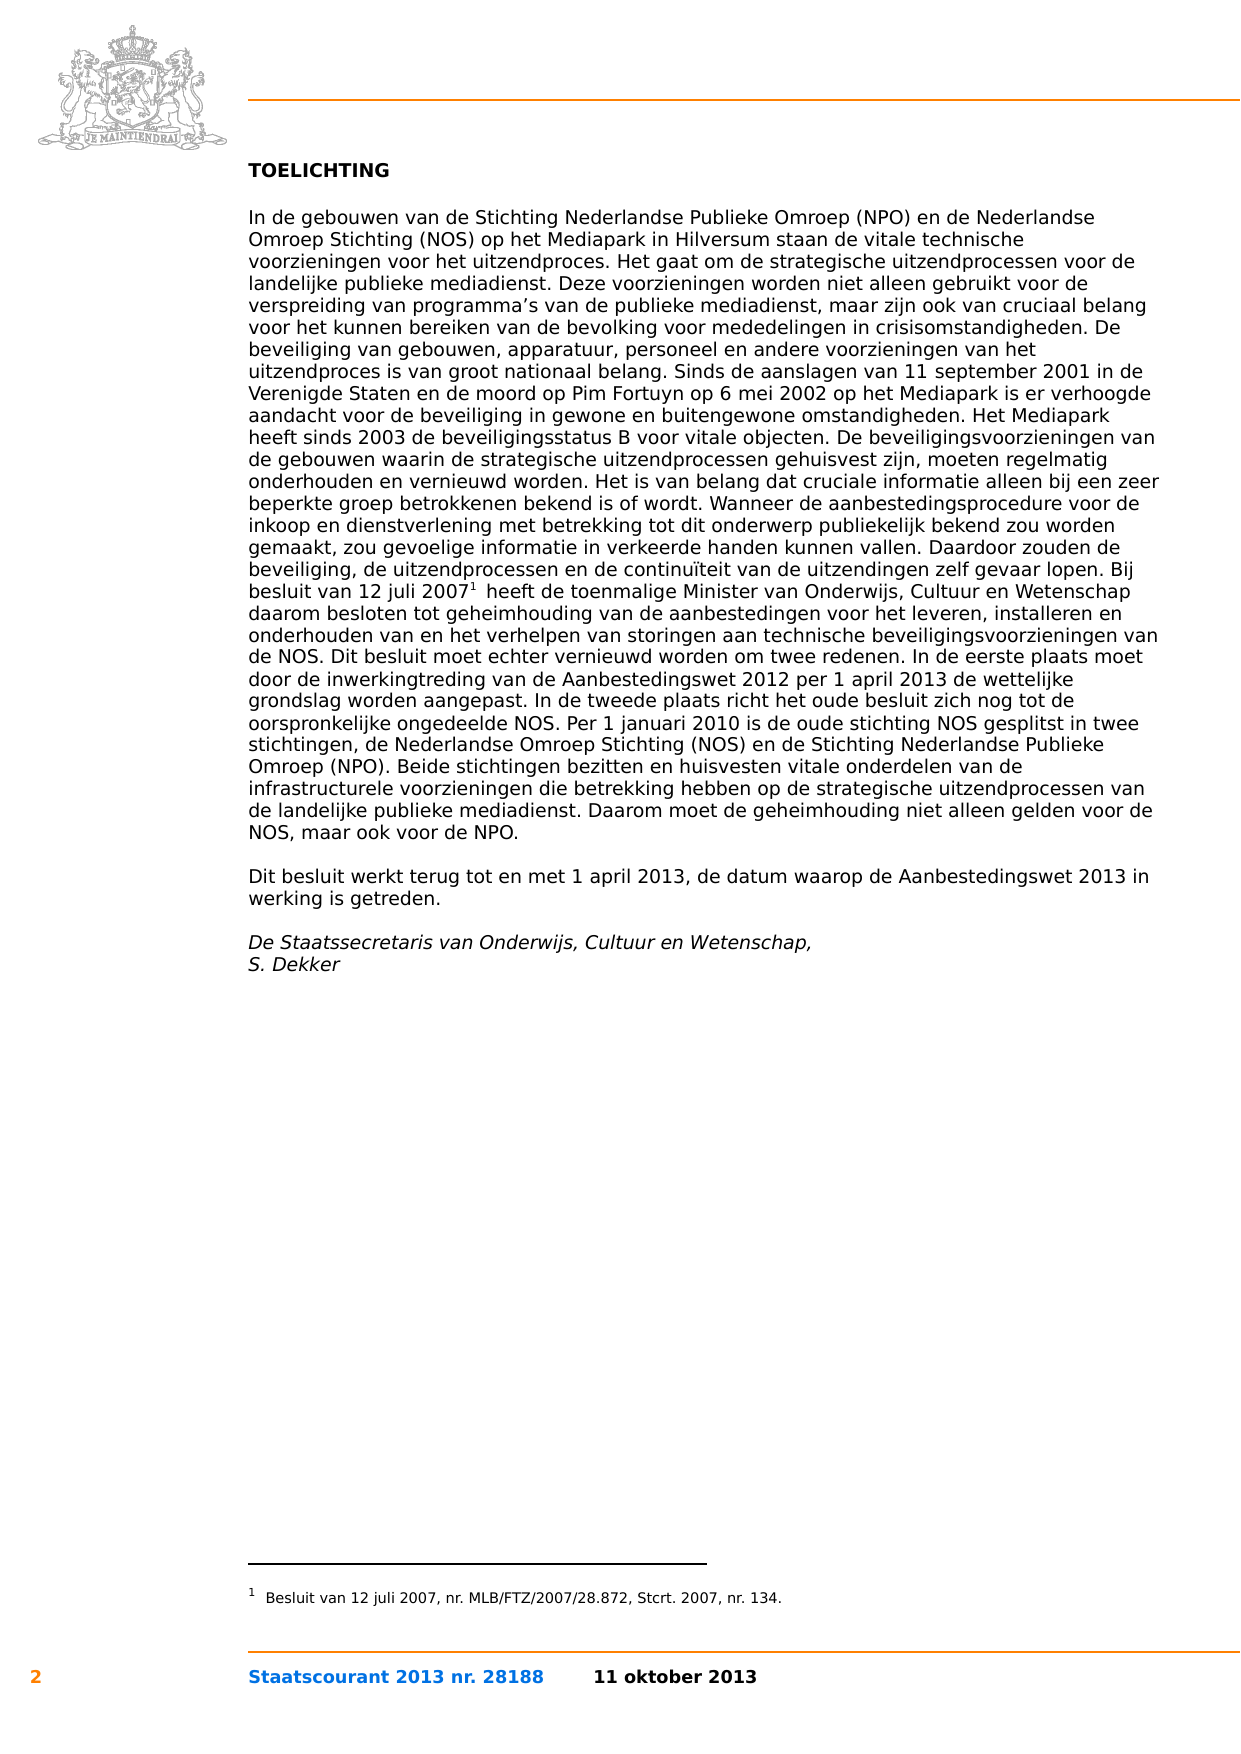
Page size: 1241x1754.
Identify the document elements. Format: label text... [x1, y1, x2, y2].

picture [38, 25, 227, 150]
text De Staatssecretaris van Onderwijs, Cultuur en Wetenschap, S. Dekker [248, 932, 1163, 976]
text Besluit van 12 juli 2007, nr. MLB/FTZ/2007/28.872, Stcrt. 2007, nr. 134. [248, 1586, 1163, 1608]
text In de gebouwen van de Stichting Nederlandse Publieke Omroep (NPO) en de Nederlandse Omroep Stichting (NOS) op het Mediapark in Hilversum staan de vitale technische voorzieningen voor het uitzendproces. Het gaat om de strategische uitzendprocessen voor de landelijke publieke mediadienst. Deze voorzieningen worden niet alleen gebruikt voor de verspreiding van programma’s van de publieke mediadienst, maar zijn ook van cruciaal belang voor het kunnen bereiken van de bevolking voor mededelingen in crisisomstandigheden. De beveiliging van gebouwen, apparatuur, personeel en andere voorzieningen van het uitzendproces is van groot nationaal belang. Sinds de aanslagen van 11 september 2001 in de Verenigde Staten en de moord op Pim Fortuyn op 6 mei 2002 op het Mediapark is er verhoogde aandacht voor de beveiliging in gewone en buitengewone omstandigheden. Het Mediapark heeft sinds 2003 de beveiligingsstatus B voor vitale objecten. De beveiligingsvoorzieningen van de gebouwen waarin de strategische uitzendprocessen gehuisvest zijn, moeten regelmatig onderhouden en vernieuwd worden. Het is van belang dat cruciale informatie alleen bij een zeer beperkte groep betrokkenen bekend is of wordt. Wanneer de aanbestedingsprocedure voor de inkoop en dienstverlening met betrekking tot dit onderwerp publiekelijk bekend zou worden gemaakt, zou gevoelige informatie in verkeerde handen kunnen vallen. Daardoor zouden de beveiliging, de uitzendprocessen en de continuïteit van de uitzendingen zelf gevaar lopen. Bij besluit van 12 juli 2007 heeft de toenmalige Minister van Onderwijs, Cultuur en Wetenschap daarom besloten tot geheimhouding van de aanbestedingen voor het leveren, installeren en onderhouden van en het verhelpen van storingen aan technische beveiligingsvoorzieningen van de NOS. Dit besluit moet echter vernieuwd worden om twee redenen. In de eerste plaats moet door de inwerkingtreding van de Aanbestedingswet 2012 per 1 april 2013 de wettelijke grondslag worden aangepast. In de tweede plaats richt het oude besluit zich nog tot de oorspronkelijke ongedeelde NOS. Per 1 januari 2010 is de oude stichting NOS gesplitst in twee stichtingen, de Nederlandse Omroep Stichting (NOS) en de Stichting Nederlandse Publieke Omroep (NPO). Beide stichtingen bezitten en huisvesten vitale onderdelen van de infrastructurele voorzieningen die betrekking hebben op de strategische uitzendprocessen van de landelijke publieke mediadienst. Daarom moet de geheimhouding niet alleen gelden voor de NOS, maar ook voor de NPO. [248, 207, 1163, 844]
text Dit besluit werkt terug tot en met 1 april 2013, de datum waarop de Aanbestedingswet 2013 in werking is getreden. [248, 866, 1163, 910]
subtitle TOELICHTING [248, 160, 1163, 182]
